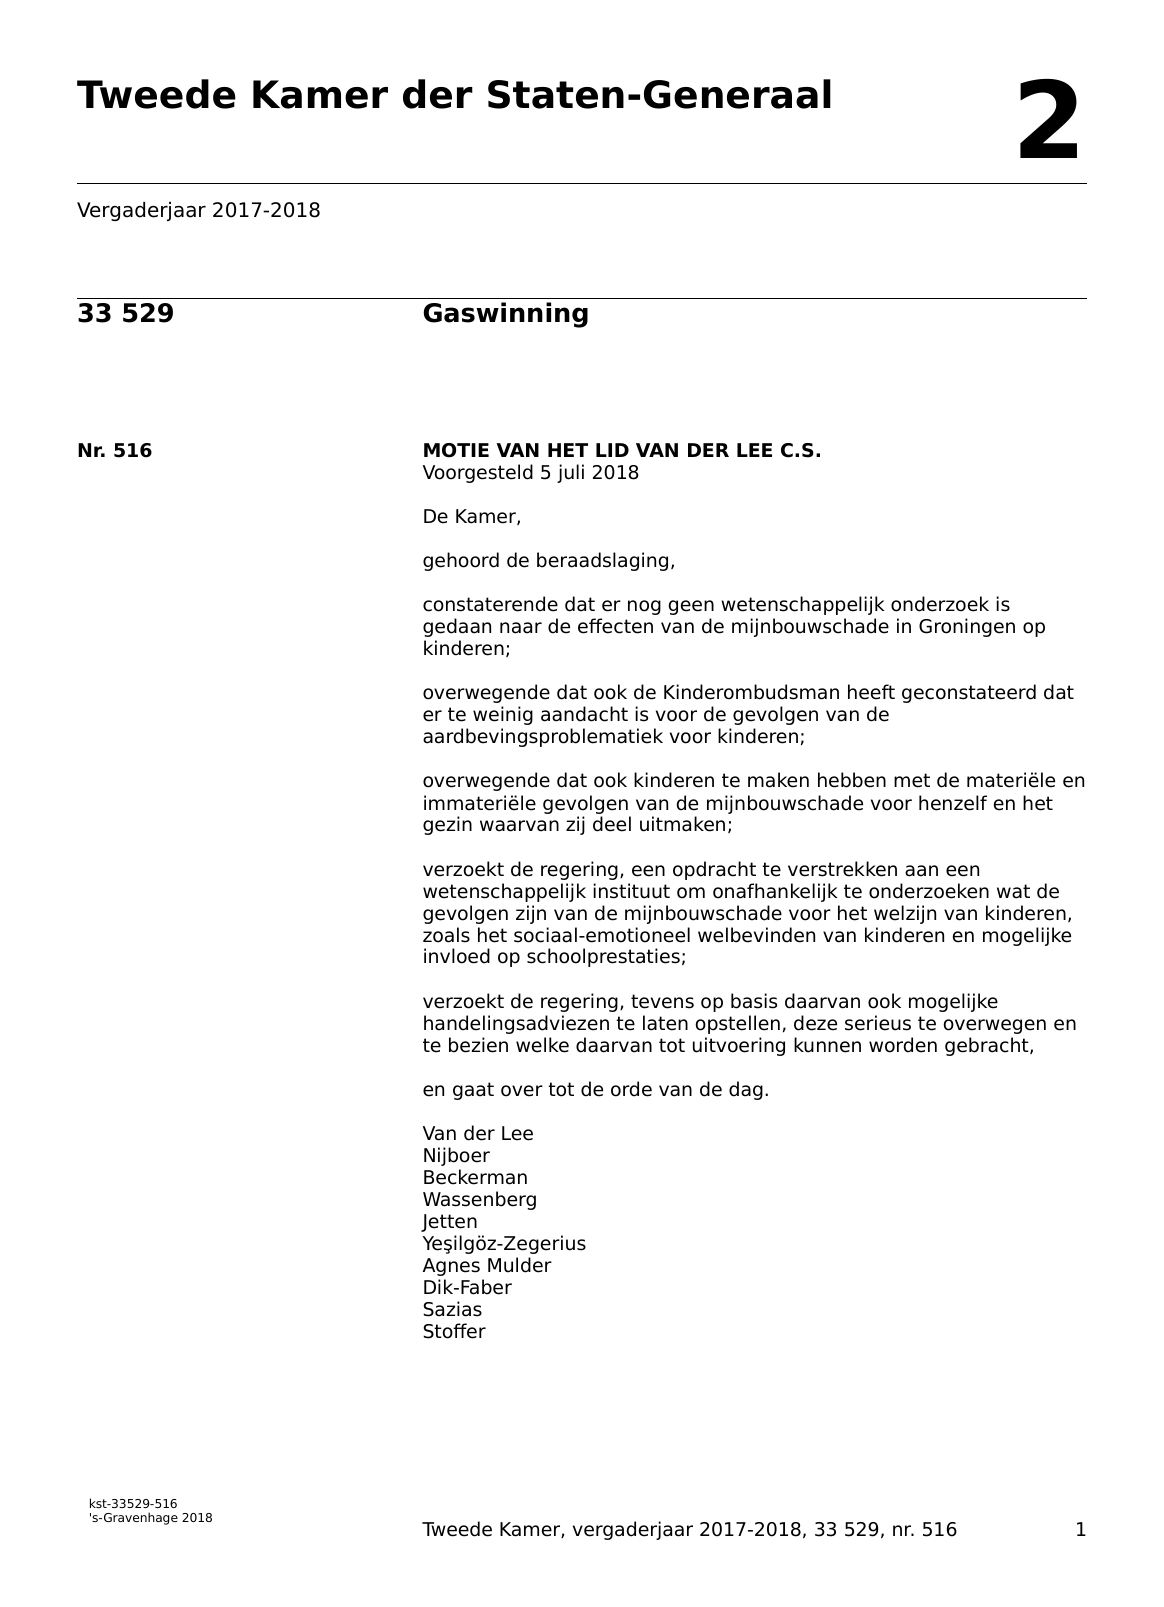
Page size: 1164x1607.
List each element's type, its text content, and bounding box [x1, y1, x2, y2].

text Van der Lee [422, 1123, 1087, 1145]
text verzoekt de regering, tevens op basis daarvan ook mogelijke handelingsadviezen te laten opstellen, deze serieus te overwegen en te bezien welke daarvan tot uitvoering kunnen worden gebracht, [422, 991, 1087, 1057]
text Agnes Mulder [422, 1255, 1087, 1277]
text Wassenberg [422, 1189, 1087, 1211]
table_header 2 [886, 59, 1087, 183]
text Nijboer [422, 1145, 1087, 1167]
table_cell Vergaderjaar 2017-2018 [77, 184, 1087, 298]
text Voorgesteld 5 juli 2018 [422, 462, 1087, 484]
text overwegende dat ook kinderen te maken hebben met de materiële en immateriële gevolgen van de mijnbouwschade voor henzelf en het gezin waarvan zij deel uitmaken; [422, 770, 1087, 836]
subtitle 33 529 Gaswinning [77, 299, 1087, 329]
text Yeşilgöz-Zegerius [422, 1233, 1087, 1255]
text Sazias [422, 1299, 1087, 1321]
text Dik-Faber [422, 1277, 1087, 1299]
text Beckerman [422, 1167, 1087, 1189]
text De Kamer, [422, 506, 1087, 528]
text kst-33529-516 [88, 1497, 323, 1511]
text verzoekt de regering, een opdracht te verstrekken aan een wetenschappelijk instituut om onafhankelijk te onderzoeken wat de gevolgen zijn van de mijnbouwschade voor het welzijn van kinderen, zoals het sociaal-emotioneel welbevinden van kinderen en mogelijke invloed op schoolprestaties; [422, 858, 1087, 968]
text overwegende dat ook de Kinderombudsman heeft geconstateerd dat er te weinig aandacht is voor de gevolgen van de aardbevingsproblematiek voor kinderen; [422, 682, 1087, 748]
text Stoffer [422, 1321, 1087, 1343]
text gehoord de beraadslaging, [422, 550, 1087, 572]
subtitle Nr. 516 MOTIE VAN HET LID VAN DER LEE C.S. [77, 440, 1087, 462]
text en gaat over tot de orde van de dag. [422, 1079, 1087, 1101]
text Jetten [422, 1211, 1087, 1233]
text constaterende dat er nog geen wetenschappelijk onderzoek is gedaan naar de effecten van de mijnbouwschade in Groningen op kinderen; [422, 594, 1087, 660]
table_header Tweede Kamer der Staten-Generaal [77, 59, 886, 183]
text 's-Gravenhage 2018 [88, 1511, 323, 1525]
